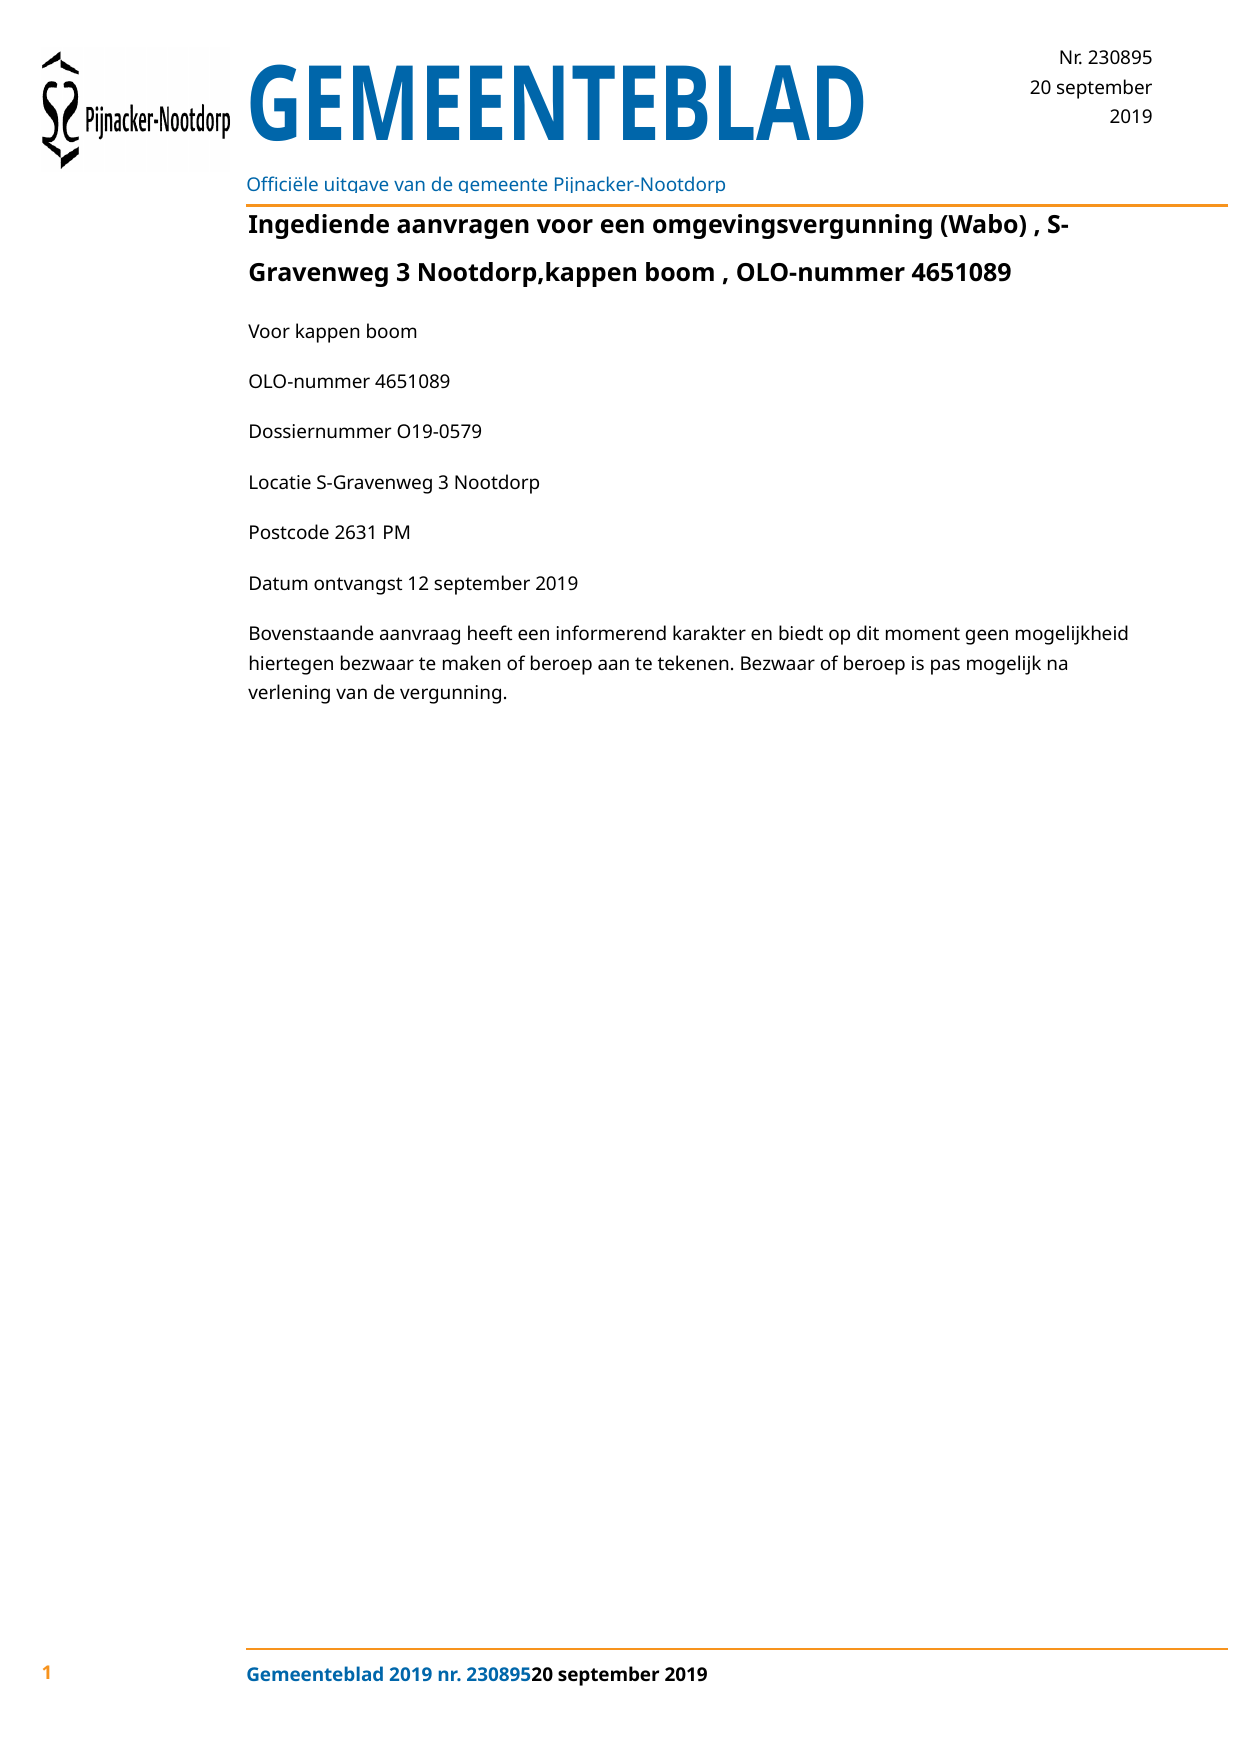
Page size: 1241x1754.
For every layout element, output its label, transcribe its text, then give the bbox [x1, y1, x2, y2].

text Voor kappen boom [248, 318, 1152, 344]
text Ingediende aanvragen voor een omgevingsvergunning (Wabo) , S-Gravenweg 3 Nootdorp,kappen boom , OLO-nummer 4651089 [248, 207, 1152, 288]
text Dossiernummer O19-0579 [248, 419, 1152, 444]
text Bovenstaande aanvraag heeft een informerend karakter en biedt op dit moment geen mogelijkheid hiertegen bezwaar te maken of beroep aan te tekenen. Bezwaar of beroep is pas mogelijk na verlening van de vergunning. [248, 620, 1152, 705]
text Locatie S-Gravenweg 3 Nootdorp [248, 469, 1152, 495]
picture [41, 47, 231, 172]
text Postcode 2631 PM [248, 519, 1152, 545]
text Datum ontvangst 12 september 2019 [248, 570, 1152, 596]
text OLO-nummer 4651089 [248, 368, 1152, 394]
